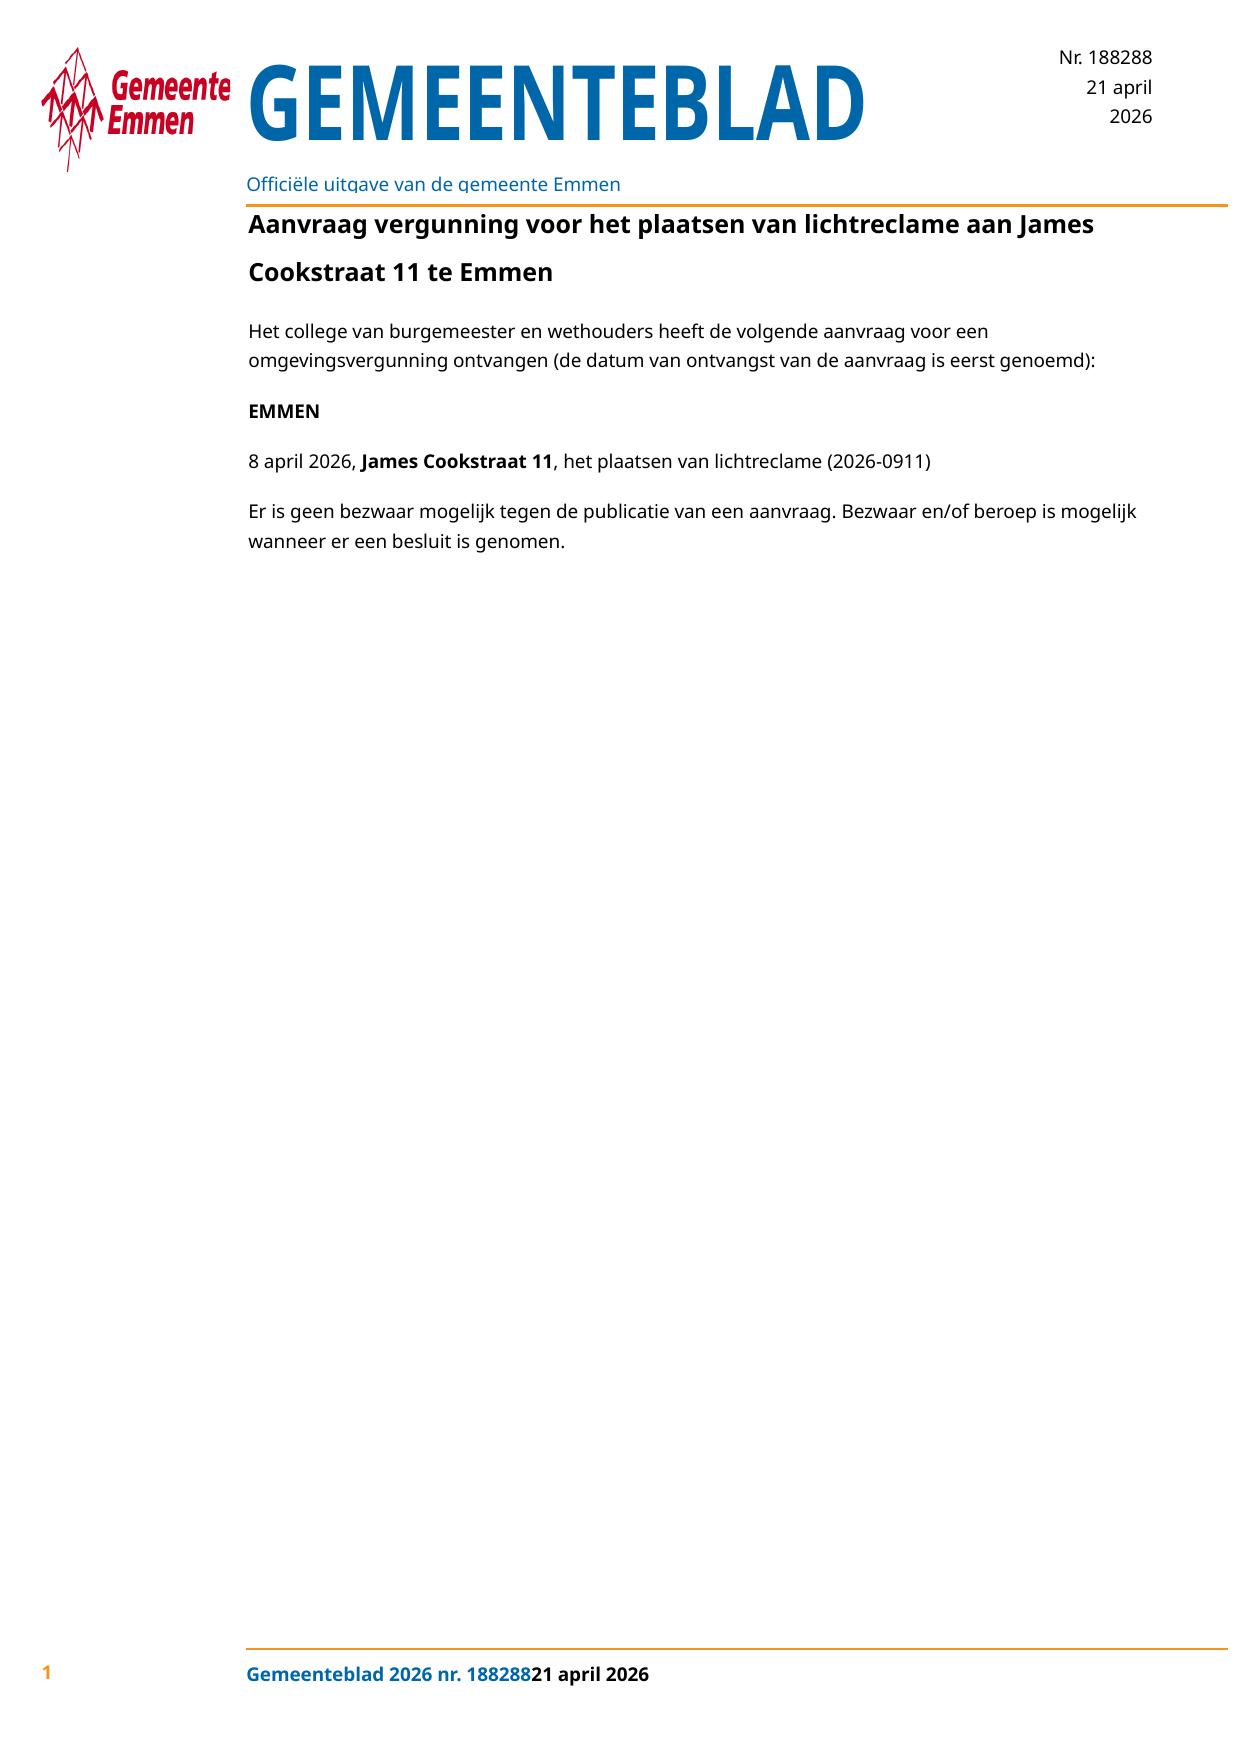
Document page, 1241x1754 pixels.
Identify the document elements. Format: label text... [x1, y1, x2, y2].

text 8 april 2026, James Cookstraat 11, het plaatsen van lichtreclame (2026-0911) [248, 448, 1152, 474]
picture [41, 47, 231, 172]
text Aanvraag vergunning voor het plaatsen van lichtreclame aan James Cookstraat 11 te Emmen [248, 207, 1152, 288]
text EMMEN [248, 398, 1152, 424]
text Er is geen bezwaar mogelijk tegen de publicatie van een aanvraag. Bezwaar en/of beroep is mogelijk wanneer er een besluit is genomen. [248, 499, 1152, 554]
text Het college van burgemeester en wethouders heeft de volgende aanvraag voor een omgevingsvergunning ontvangen (de datum van ontvangst van de aanvraag is eerst genoemd): [248, 318, 1152, 373]
